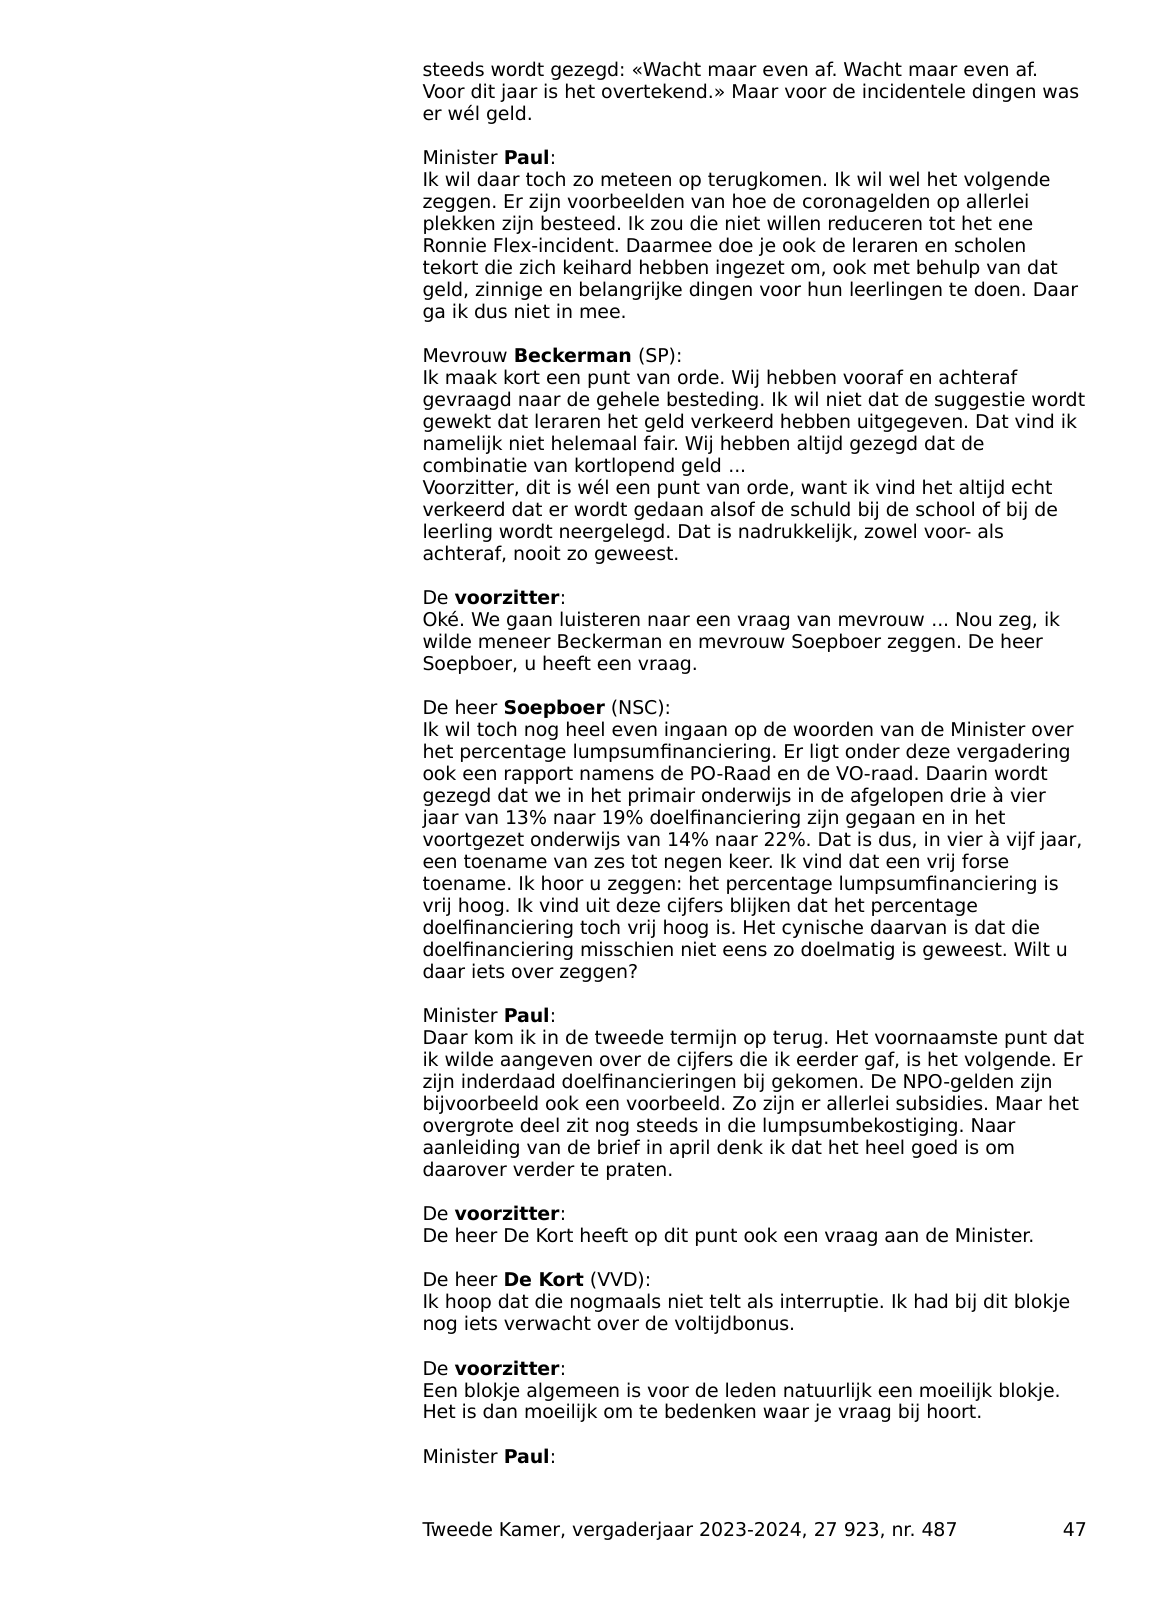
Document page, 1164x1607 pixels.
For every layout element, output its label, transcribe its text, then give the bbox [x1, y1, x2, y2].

text Voorzitter, dit is wél een punt van orde, want ik vind het altijd echt verkeerd dat er wordt gedaan alsof de schuld bij de school of bij de leerling wordt neergelegd. Dat is nadrukkelijk, zowel voor- als achteraf, nooit zo geweest. [422, 477, 1087, 565]
text Ik wil daar toch zo meteen op terugkomen. Ik wil wel het volgende zeggen. Er zijn voorbeelden van hoe de coronagelden op allerlei plekken zijn besteed. Ik zou die niet willen reduceren tot het ene Ronnie Flex-incident. Daarmee doe je ook de leraren en scholen tekort die zich keihard hebben ingezet om, ook met behulp van dat geld, zinnige en belangrijke dingen voor hun leerlingen te doen. Daar ga ik dus niet in mee. [422, 169, 1087, 323]
text Oké. We gaan luisteren naar een vraag van mevrouw ... Nou zeg, ik wilde meneer Beckerman en mevrouw Soepboer zeggen. De heer Soepboer, u heeft een vraag. [422, 609, 1087, 675]
text Daar kom ik in de tweede termijn op terug. Het voornaamste punt dat ik wilde aangeven over de cijfers die ik eerder gaf, is het volgende. Er zijn inderdaad doelfinancieringen bij gekomen. De NPO-gelden zijn bijvoorbeeld ook een voorbeeld. Zo zijn er allerlei subsidies. Maar het overgrote deel zit nog steeds in die lumpsumbekostiging. Naar aanleiding van de brief in april denk ik dat het heel goed is om daarover verder te praten. [422, 1027, 1087, 1181]
text De heer Soepboer (NSC): [422, 697, 1087, 719]
text Minister Paul: [422, 1446, 1087, 1468]
text De heer De Kort heeft op dit punt ook een vraag aan de Minister. [422, 1225, 1087, 1247]
text Ik maak kort een punt van orde. Wij hebben vooraf en achteraf gevraagd naar de gehele besteding. Ik wil niet dat de suggestie wordt gewekt dat leraren het geld verkeerd hebben uitgegeven. Dat vind ik namelijk niet helemaal fair. Wij hebben altijd gezegd dat de combinatie van kortlopend geld ... [422, 367, 1087, 477]
text Ik hoop dat die nogmaals niet telt als interruptie. Ik had bij dit blokje nog iets verwacht over de voltijdbonus. [422, 1291, 1087, 1335]
text De voorzitter: [422, 1203, 1087, 1225]
text Ik wil toch nog heel even ingaan op de woorden van de Minister over het percentage lumpsumfinanciering. Er ligt onder deze vergadering ook een rapport namens de PO-Raad en de VO-raad. Daarin wordt gezegd dat we in het primair onderwijs in de afgelopen drie à vier jaar van 13% naar 19% doelfinanciering zijn gegaan en in het voortgezet onderwijs van 14% naar 22%. Dat is dus, in vier à vijf jaar, een toename van zes tot negen keer. Ik vind dat een vrij forse toename. Ik hoor u zeggen: het percentage lumpsumfinanciering is vrij hoog. Ik vind uit deze cijfers blijken dat het percentage doelfinanciering toch vrij hoog is. Het cynische daarvan is dat die doelfinanciering misschien niet eens zo doelmatig is geweest. Wilt u daar iets over zeggen? [422, 719, 1087, 983]
text steeds wordt gezegd: «Wacht maar even af. Wacht maar even af. Voor dit jaar is het overtekend.» Maar voor de incidentele dingen was er wél geld. [422, 59, 1087, 125]
text De voorzitter: [422, 1357, 1087, 1379]
text De heer De Kort (VVD): [422, 1269, 1087, 1291]
text Minister Paul: [422, 147, 1087, 169]
text Minister Paul: [422, 1005, 1087, 1027]
text Een blokje algemeen is voor de leden natuurlijk een moeilijk blokje. Het is dan moeilijk om te bedenken waar je vraag bij hoort. [422, 1379, 1087, 1423]
text De voorzitter: [422, 587, 1087, 609]
text Mevrouw Beckerman (SP): [422, 345, 1087, 367]
